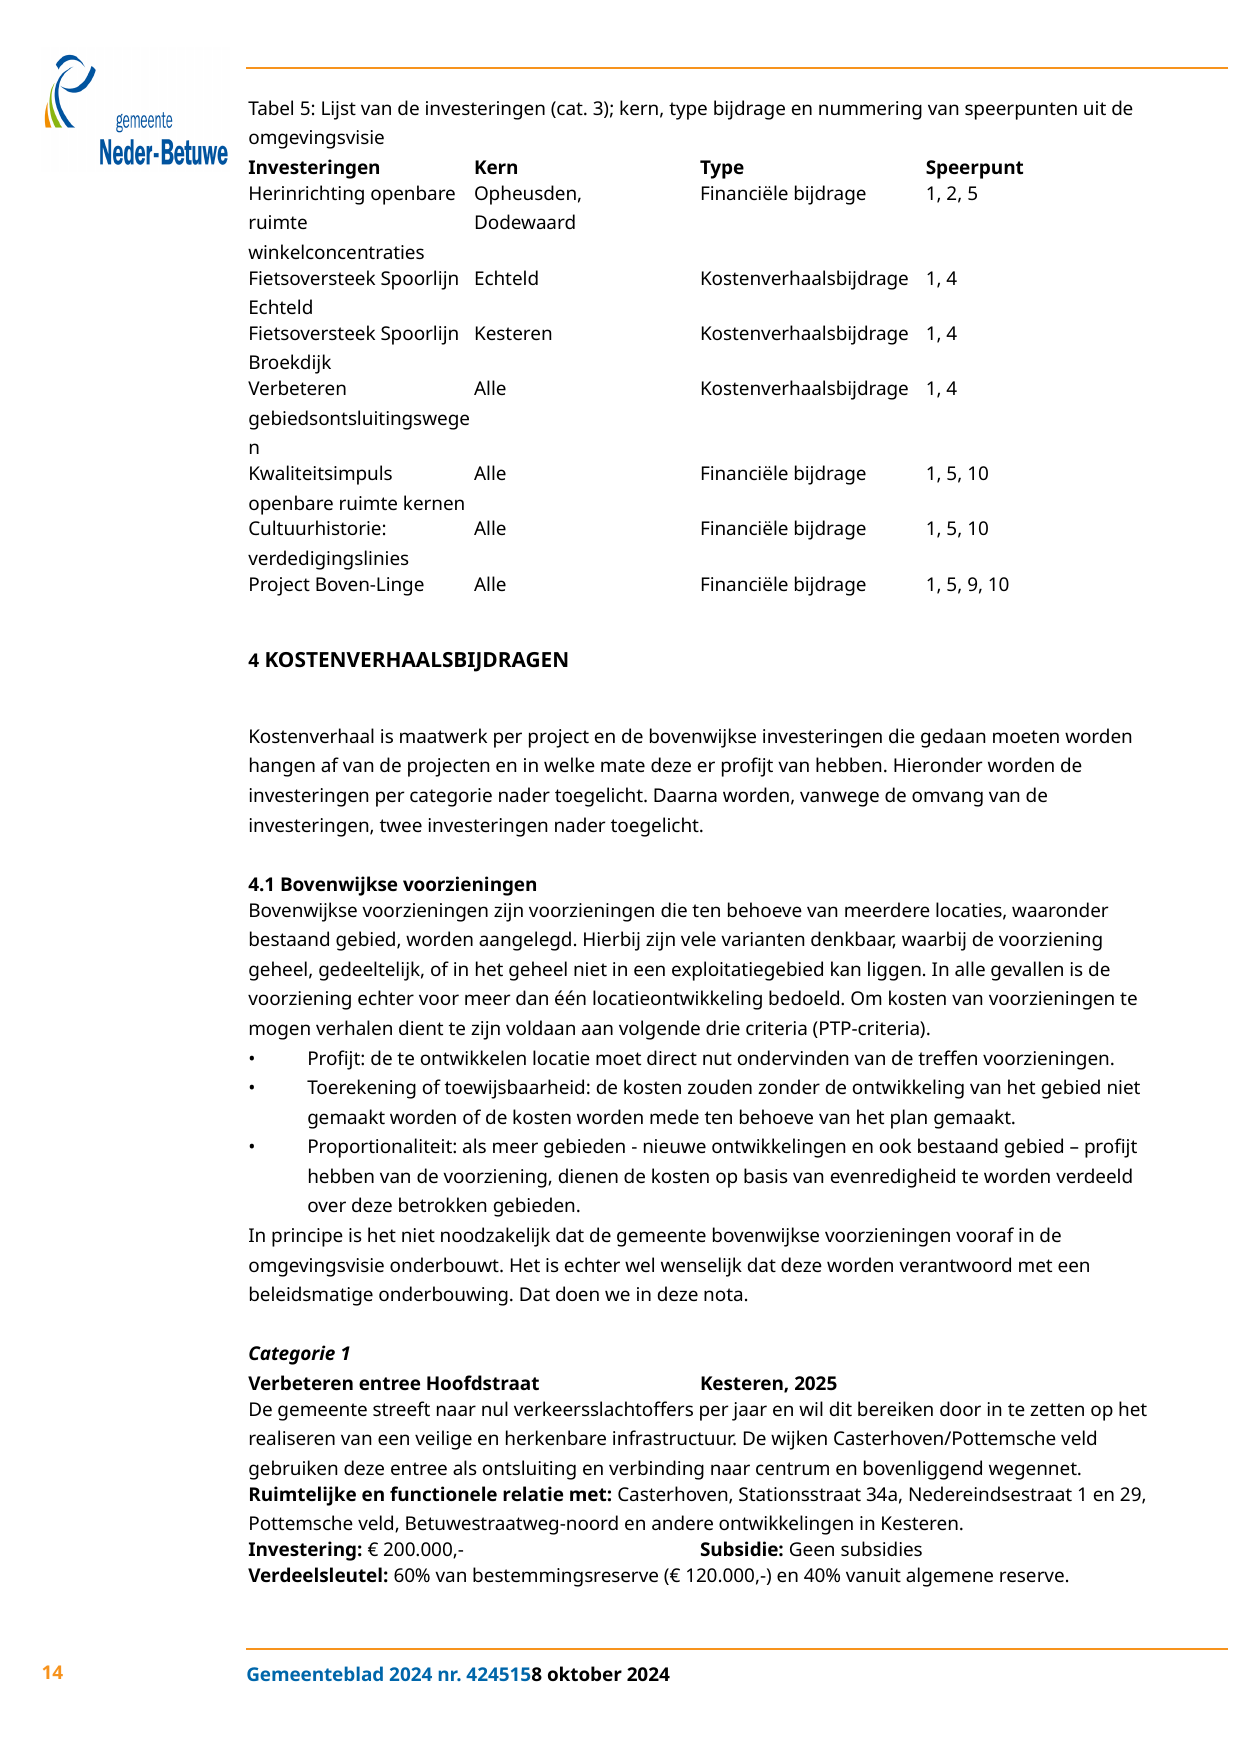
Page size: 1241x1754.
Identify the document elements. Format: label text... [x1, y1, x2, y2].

list Toerekening of toewijsbaarheid: de kosten zouden zonder de ontwikkeling van het gebied niet gemaakt worden of de kosten worden mede ten behoeve van het plan gemaakt. [248, 1074, 1152, 1129]
table_cell Herinrichting openbare ruimte winkelconcentraties [248, 180, 474, 265]
text 4 KOSTENVERHAALSBIJDRAGEN [248, 645, 1152, 674]
text Tabel 5: Lijst van de investeringen (cat. 3); kern, type bijdrage en nummering van speerpunten uit de omgevingsvisie [248, 95, 1152, 150]
table_cell Cultuurhistorie: verdedigingslinies [248, 516, 474, 571]
table_cell 1, 5, 9, 10 [926, 571, 1152, 597]
table_header Investeringen [248, 154, 474, 180]
table_cell Opheusden, Dodewaard [474, 180, 700, 265]
table_header Kesteren, 2025 [700, 1370, 1152, 1396]
table_cell Verdeelsleutel: 60% van bestemmingsreserve (€ 120.000,-) en 40% vanuit algemene reserve. [248, 1562, 1152, 1588]
table_cell Financiële bijdrage [700, 180, 926, 265]
table_cell Ruimtelijke en functionele relatie met: Casterhoven, Stationsstraat 34a, Nedereindsestraat 1 en 29, Pottemsche veld, Betuwestraatweg-noord en andere ontwikkelingen in Kesteren. [248, 1481, 1152, 1536]
table_cell Kostenverhaalsbijdrage [700, 265, 926, 320]
table_cell 1, 4 [926, 265, 1152, 320]
table_cell Project Boven-Linge [248, 571, 474, 597]
table_cell Investering: € 200.000,- [248, 1536, 700, 1562]
table_header Speerpunt [926, 154, 1152, 180]
table_cell Verbeteren gebiedsontsluitingswegen [248, 375, 474, 460]
table_cell 1, 4 [926, 375, 1152, 460]
table_cell De gemeente streeft naar nul verkeersslachtoffers per jaar en wil dit bereiken door in te zetten op het realiseren van een veilige en herkenbare infrastructuur. De wijken Casterhoven/Pottemsche veld gebruiken deze entree als ontsluiting en verbinding naar centrum en bovenliggend wegennet. [248, 1396, 1152, 1481]
table_cell 1, 4 [926, 320, 1152, 375]
table_cell Kesteren [474, 320, 700, 375]
text Categorie 1 [248, 1341, 1152, 1366]
table_cell Kwaliteitsimpuls openbare ruimte kernen [248, 460, 474, 516]
table_cell 1, 2, 5 [926, 180, 1152, 265]
picture [41, 47, 231, 172]
table_cell Kostenverhaalsbijdrage [700, 320, 926, 375]
table_cell 1, 5, 10 [926, 516, 1152, 571]
text In principe is het niet noodzakelijk dat de gemeente bovenwijkse voorzieningen vooraf in de omgevingsvisie onderbouwt. Het is echter wel wenselijk dat deze worden verantwoord met een beleidsmatige onderbouwing. Dat doen we in deze nota. [248, 1222, 1152, 1307]
table_cell Financiële bijdrage [700, 516, 926, 571]
table_cell Alle [474, 516, 700, 571]
table_header Verbeteren entree Hoofdstraat [248, 1370, 700, 1396]
list Proportionaliteit: als meer gebieden - nieuwe ontwikkelingen en ook bestaand gebied – profijt hebben van de voorziening, dienen de kosten op basis van evenredigheid te worden verdeeld over deze betrokken gebieden. [248, 1133, 1152, 1218]
table_cell Fietsoversteek Spoorlijn Broekdijk [248, 320, 474, 375]
table_cell Alle [474, 375, 700, 460]
text Kostenverhaal is maatwerk per project en de bovenwijkse investeringen die gedaan moeten worden hangen af van de projecten en in welke mate deze er profijt van hebben. Hieronder worden de investeringen per categorie nader toegelicht. Daarna worden, vanwege de omvang van de investeringen, twee investeringen nader toegelicht. [248, 723, 1152, 838]
text Bovenwijkse voorzieningen zijn voorzieningen die ten behoeve van meerdere locaties, waaronder bestaand gebied, worden aangelegd. Hierbij zijn vele varianten denkbaar, waarbij de voorziening geheel, gedeeltelijk, of in het geheel niet in een exploitatiegebied kan liggen. In alle gevallen is de voorziening echter voor meer dan één locatieontwikkeling bedoeld. Om kosten van voorzieningen te mogen verhalen dient te zijn voldaan aan volgende drie criteria (PTP-criteria). [248, 897, 1152, 1041]
table_cell Alle [474, 571, 700, 597]
table_cell 1, 5, 10 [926, 460, 1152, 516]
table_cell Subsidie: Geen subsidies [700, 1536, 1152, 1562]
table_cell Financiële bijdrage [700, 571, 926, 597]
text 4.1 Bovenwijkse voorzieningen [248, 871, 1152, 897]
table_header Type [700, 154, 926, 180]
table_cell Echteld [474, 265, 700, 320]
table_cell Kostenverhaalsbijdrage [700, 375, 926, 460]
list Profijt: de te ontwikkelen locatie moet direct nut ondervinden van de treffen voorzieningen. [248, 1045, 1152, 1070]
table_cell Financiële bijdrage [700, 460, 926, 516]
table_cell Alle [474, 460, 700, 516]
table_header Kern [474, 154, 700, 180]
table_cell Fietsoversteek Spoorlijn Echteld [248, 265, 474, 320]
